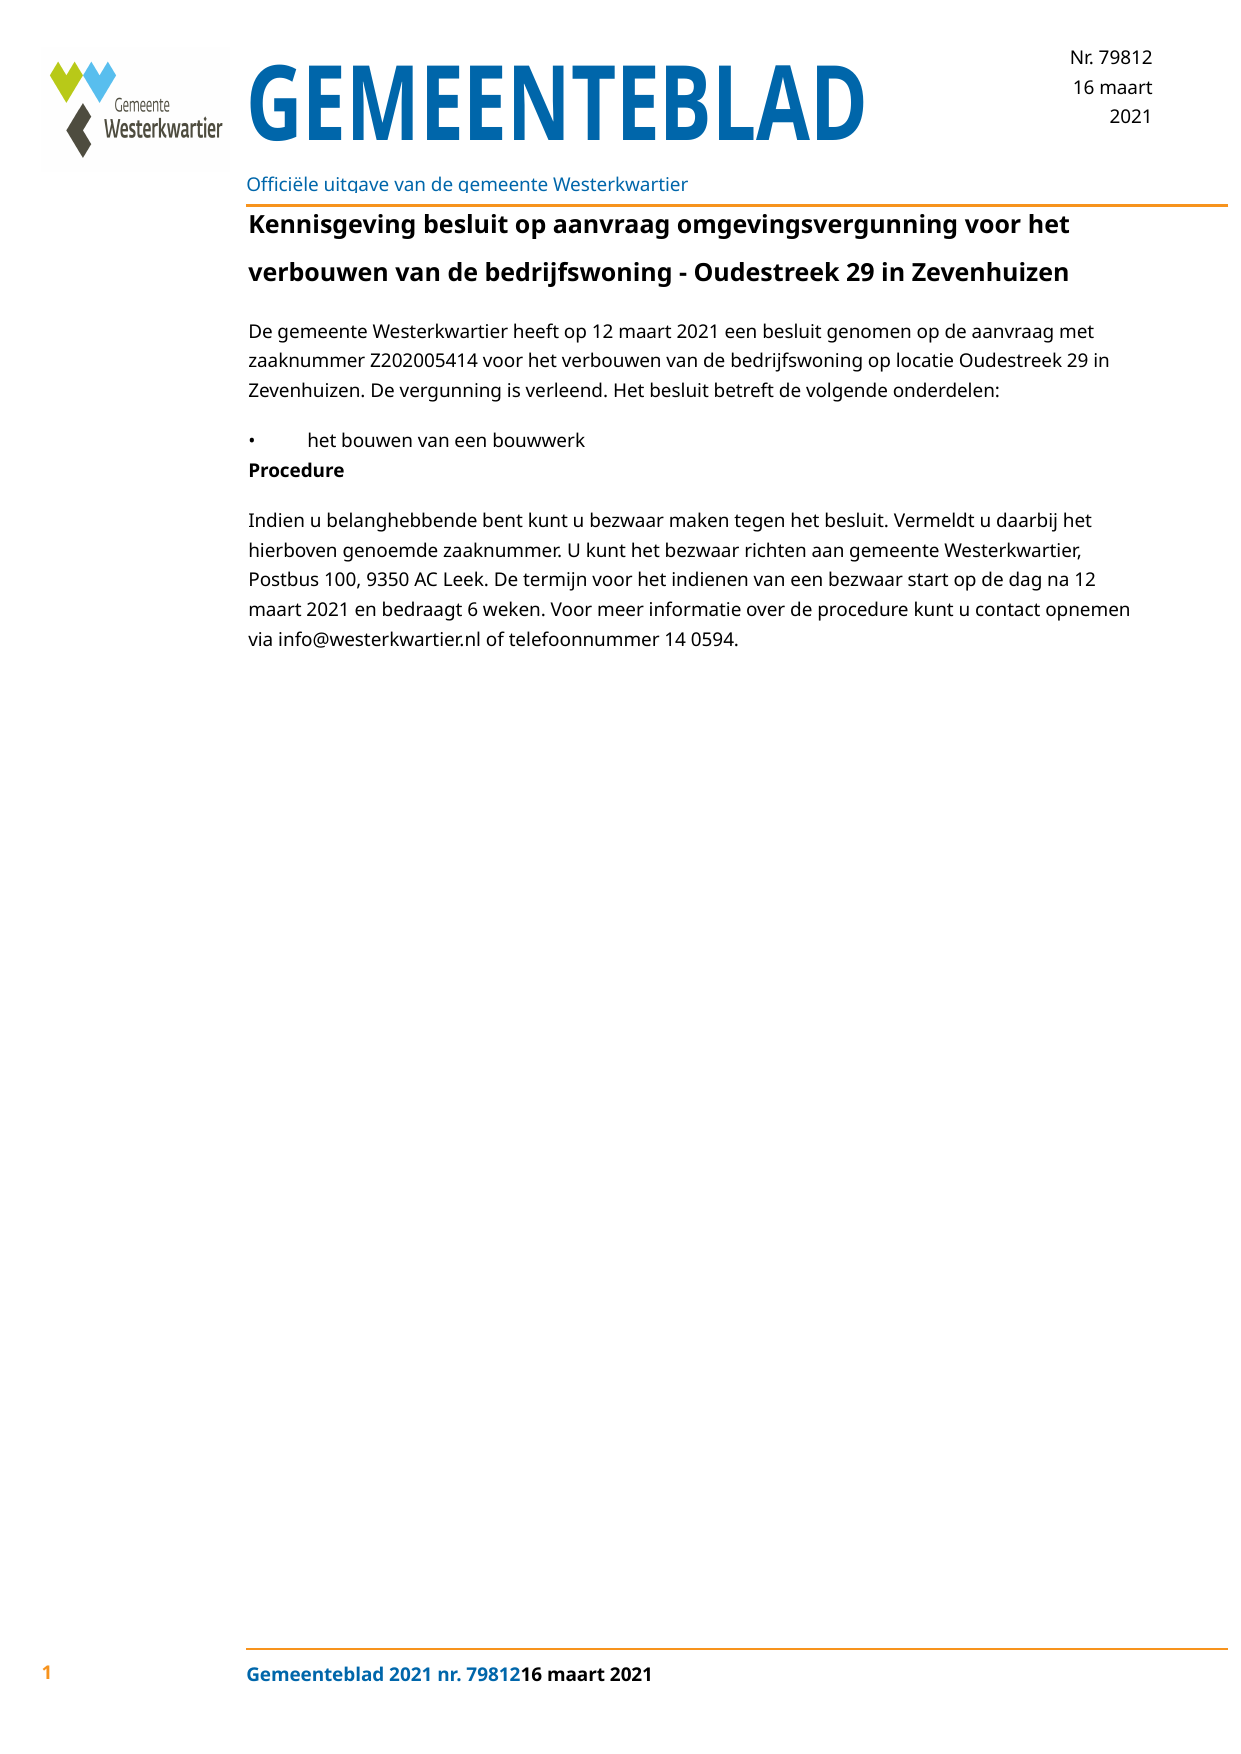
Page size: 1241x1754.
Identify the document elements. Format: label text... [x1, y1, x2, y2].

text De gemeente Westerkwartier heeft op 12 maart 2021 een besluit genomen op de aanvraag met zaaknummer Z202005414 voor het verbouwen van de bedrijfswoning op locatie Oudestreek 29 in Zevenhuizen. De vergunning is verleend. Het besluit betreft de volgende onderdelen: [248, 318, 1152, 403]
text Procedure [248, 457, 1152, 483]
list het bouwen van een bouwwerk [248, 427, 1152, 453]
text Indien u belanghebbende bent kunt u bezwaar maken tegen het besluit. Vermeldt u daarbij het hierboven genoemde zaaknummer. U kunt het bezwaar richten aan gemeente Westerkwartier, Postbus 100, 9350 AC Leek. De termijn voor het indienen van een bezwaar start op de dag na 12 maart 2021 en bedraagt 6 weken. Voor meer informatie over de procedure kunt u contact opnemen via info@westerkwartier.nl of telefoonnummer 14 0594. [248, 507, 1152, 652]
text Kennisgeving besluit op aanvraag omgevingsvergunning voor het verbouwen van de bedrijfswoning - Oudestreek 29 in Zevenhuizen [248, 207, 1152, 288]
picture [41, 47, 231, 172]
